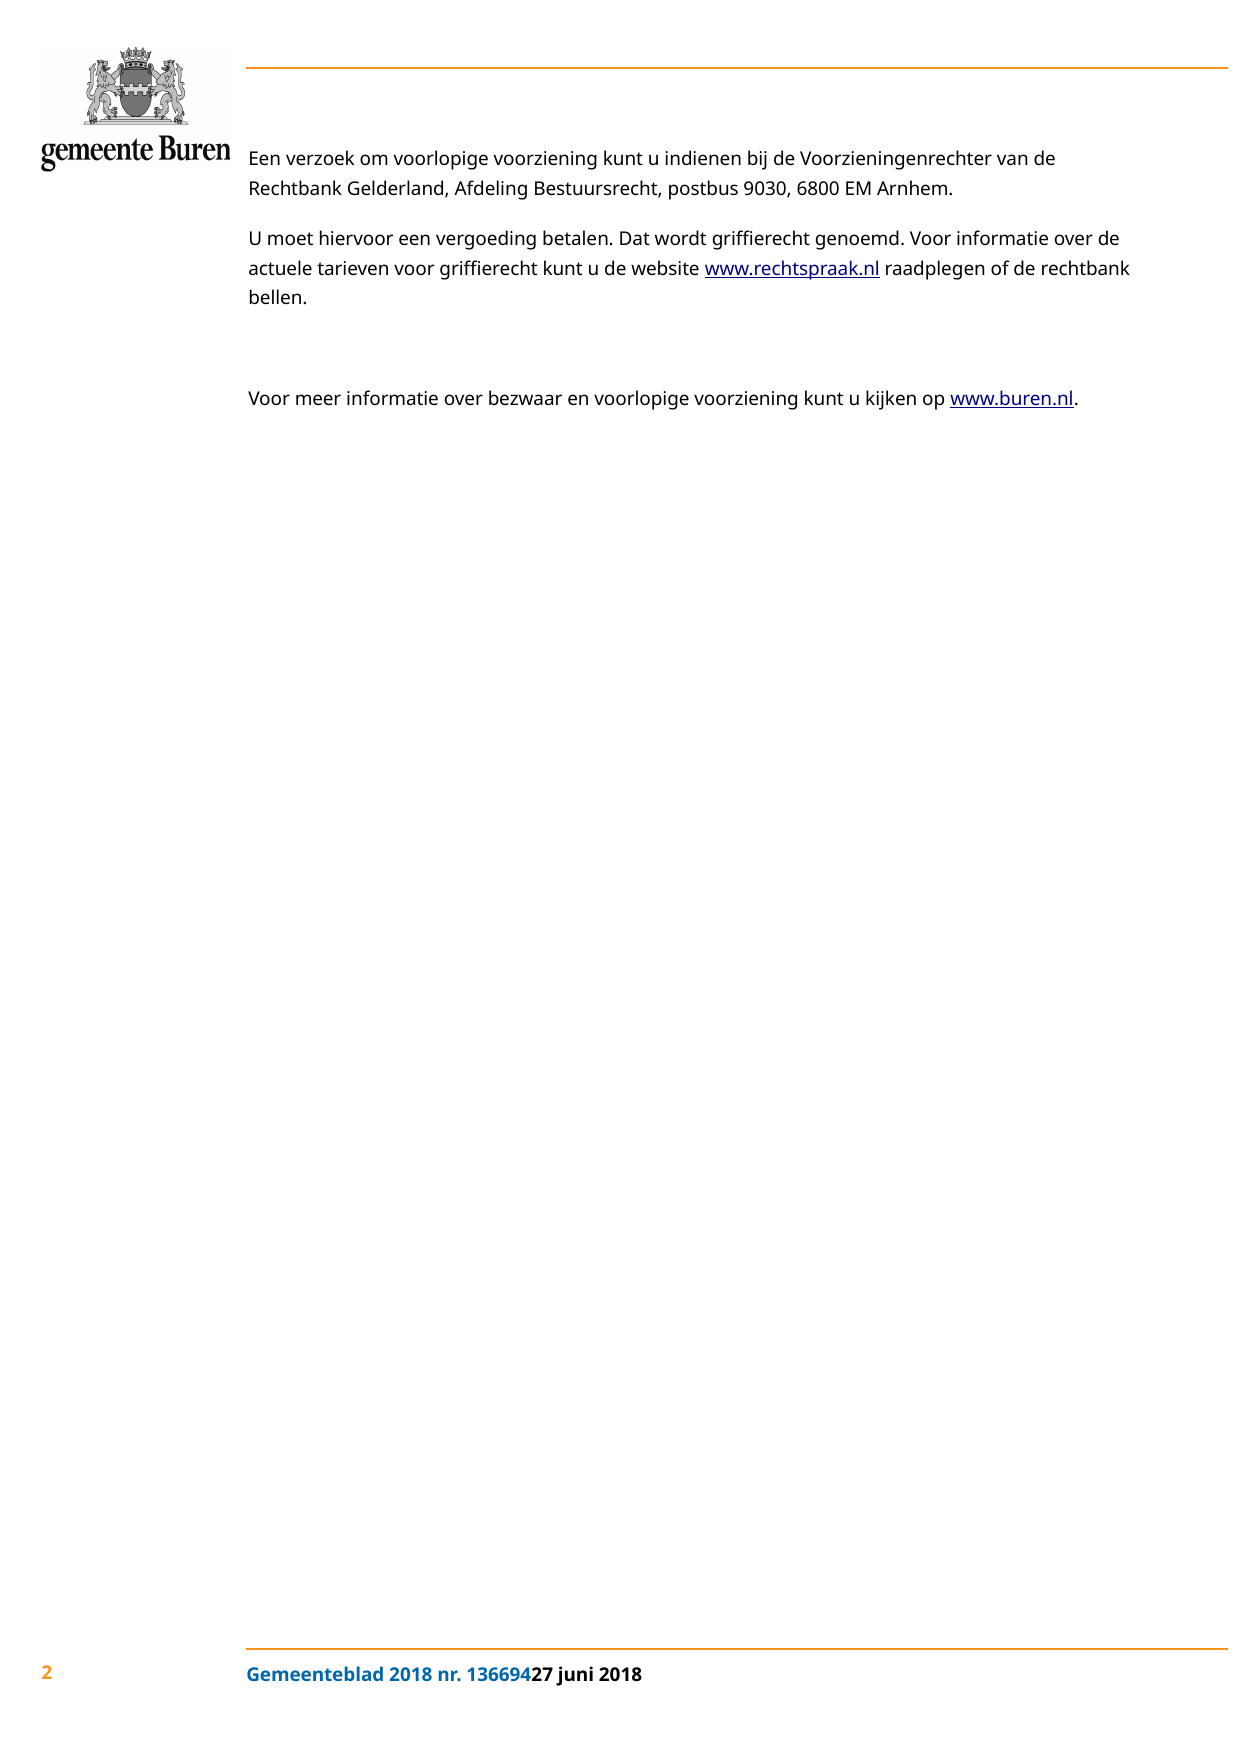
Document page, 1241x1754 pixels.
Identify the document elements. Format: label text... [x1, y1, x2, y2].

text Een verzoek om voorlopige voorziening kunt u indienen bij de Voorzieningenrechter van de Rechtbank Gelderland, Afdeling Bestuursrecht, postbus 9030, 6800 EM Arnhem. [248, 145, 1152, 201]
text Voor meer informatie over bezwaar en voorlopige voorziening kunt u kijken op www.buren.nl. [248, 385, 1152, 411]
picture [41, 47, 231, 172]
text U moet hiervoor een vergoeding betalen. Dat wordt griffierecht genoemd. Voor informatie over de actuele tarieven voor griffierecht kunt u de website www.rechtspraak.nl raadplegen of de rechtbank bellen. [248, 225, 1152, 310]
